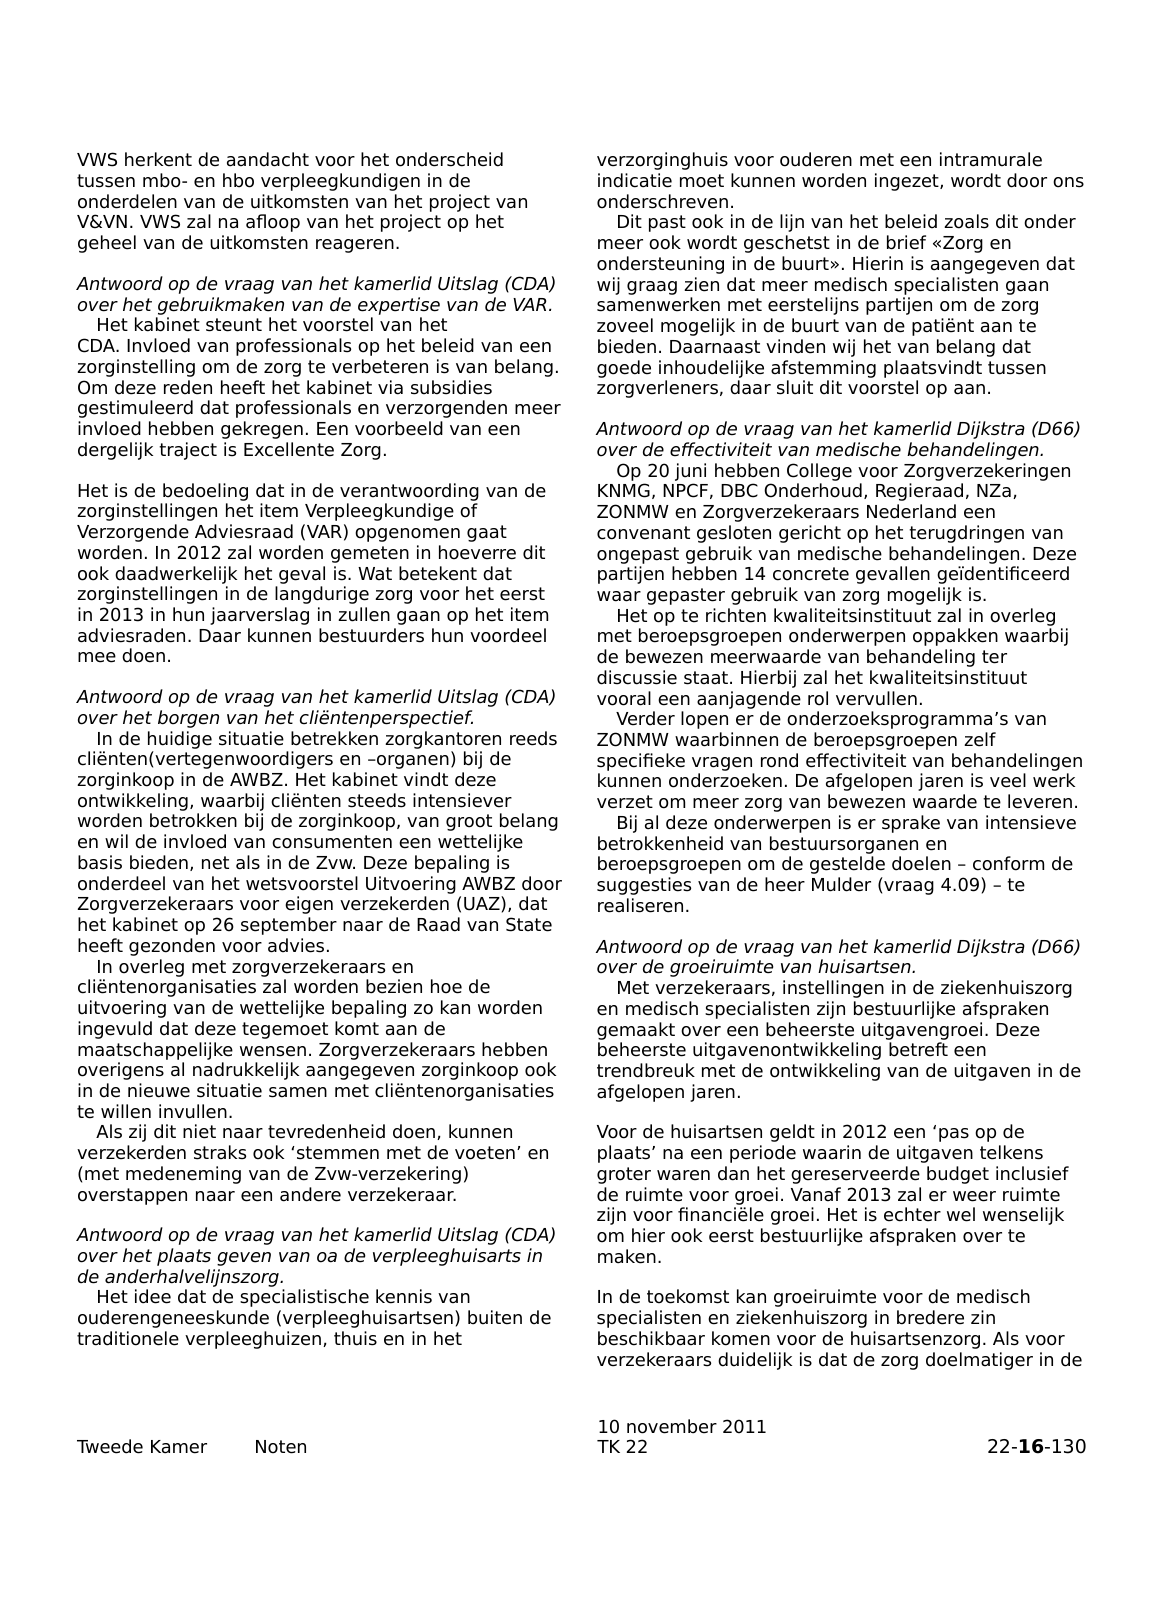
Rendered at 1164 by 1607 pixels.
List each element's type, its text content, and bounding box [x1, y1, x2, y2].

text In de huidige situatie betrekken zorgkantoren reeds cliënten(vertegenwoordigers en –organen) bij de zorginkoop in de AWBZ. Het kabinet vindt deze ontwikkeling, waarbij cliënten steeds intensiever worden betrokken bij de zorginkoop, van groot belang en wil de invloed van consumenten een wettelijke basis bieden, net als in de Zvw. Deze bepaling is onderdeel van het wetsvoorstel Uitvoering AWBZ door Zorgverzekeraars voor eigen verzekerden (UAZ), dat het kabinet op 26 september naar de Raad van State heeft gezonden voor advies. [77, 728, 567, 956]
text Met verzekeraars, instellingen in de ziekenhuiszorg en medisch specialisten zijn bestuurlijke afspraken gemaakt over een beheerste uitgavengroei. Deze beheerste uitgavenontwikkeling betreft een trendbreuk met de ontwikkeling van de uitgaven in de afgelopen jaren. [596, 978, 1087, 1102]
text Het is de bedoeling dat in de verantwoording van de zorginstellingen het item Verpleegkundige of Verzorgende Adviesraad (VAR) opgenomen gaat worden. In 2012 zal worden gemeten in hoeverre dit ook daadwerkelijk het geval is. Wat betekent dat zorginstellingen in de langdurige zorg voor het eerst in 2013 in hun jaarverslag in zullen gaan op het item adviesraden. Daar kunnen bestuurders hun voordeel mee doen. [77, 480, 567, 667]
text In de toekomst kan groeiruimte voor de medisch specialisten en ziekenhuiszorg in bredere zin beschikbaar komen voor de huisartsenzorg. Als voor verzekeraars duidelijk is dat de zorg doelmatiger in de [596, 1287, 1087, 1370]
text Verder lopen er de onderzoeksprogramma’s van ZONMW waarbinnen de beroepsgroepen zelf specifieke vragen rond effectiviteit van behandelingen kunnen onderzoeken. De afgelopen jaren is veel werk verzet om meer zorg van bewezen waarde te leveren. [596, 709, 1087, 813]
text Dit past ook in de lijn van het beleid zoals dit onder meer ook wordt geschetst in de brief «Zorg en ondersteuning in de buurt». Hierin is aangegeven dat wij graag zien dat meer medisch specialisten gaan samenwerken met eerstelijns partijen om de zorg zoveel mogelijk in de buurt van de patiënt aan te bieden. Daarnaast vinden wij het van belang dat goede inhoudelijke afstemming plaatsvindt tussen zorgverleners, daar sluit dit voorstel op aan. [596, 212, 1087, 399]
text Antwoord op de vraag van het kamerlid Dijkstra (D66) over de groeiruimte van huisartsen. [596, 936, 1087, 978]
text Op 20 juni hebben College voor Zorgverzekeringen KNMG, NPCF, DBC Onderhoud, Regieraad, NZa, ZONMW en Zorgverzekeraars Nederland een convenant gesloten gericht op het terugdringen van ongepast gebruik van medische behandelingen. Deze partijen hebben 14 concrete gevallen geïdentificeerd waar gepaster gebruik van zorg mogelijk is. [596, 460, 1087, 606]
text Antwoord op de vraag van het kamerlid Uitslag (CDA) over het gebruikmaken van de expertise van de VAR. [77, 274, 567, 315]
text verzorginghuis voor ouderen met een intramurale indicatie moet kunnen worden ingezet, wordt door ons onderschreven. [596, 150, 1087, 212]
text Bij al deze onderwerpen is er sprake van intensieve betrokkenheid van bestuursorganen en beroepsgroepen om de gestelde doelen – conform de suggesties van de heer Mulder (vraag 4.09) – te realiseren. [596, 813, 1087, 916]
text Als zij dit niet naar tevredenheid doen, kunnen verzekerden straks ook ‘stemmen met de voeten’ en (met medeneming van de Zvw-verzekering) overstappen naar een andere verzekeraar. [77, 1122, 567, 1205]
text In overleg met zorgverzekeraars en cliëntenorganisaties zal worden bezien hoe de uitvoering van de wettelijke bepaling zo kan worden ingevuld dat deze tegemoet komt aan de maatschappelijke wensen. Zorgverzekeraars hebben overigens al nadrukkelijk aangegeven zorginkoop ook in de nieuwe situatie samen met cliëntenorganisaties te willen invullen. [77, 956, 567, 1122]
text VWS herkent de aandacht voor het onderscheid tussen mbo- en hbo verpleegkundigen in de onderdelen van de uitkomsten van het project van V&VN. VWS zal na afloop van het project op het geheel van de uitkomsten reageren. [77, 150, 567, 254]
text Het op te richten kwaliteitsinstituut zal in overleg met beroepsgroepen onderwerpen oppakken waarbij de bewezen meerwaarde van behandeling ter discussie staat. Hierbij zal het kwaliteitsinstituut vooral een aanjagende rol vervullen. [596, 606, 1087, 709]
text Voor de huisartsen geldt in 2012 een ‘pas op de plaats’ na een periode waarin de uitgaven telkens groter waren dan het gereserveerde budget inclusief de ruimte voor groei. Vanaf 2013 zal er weer ruimte zijn voor financiële groei. Het is echter wel wenselijk om hier ook eerst bestuurlijke afspraken over te maken. [596, 1122, 1087, 1267]
text Antwoord op de vraag van het kamerlid Uitslag (CDA) over het borgen van het cliëntenperspectief. [77, 687, 567, 728]
text Het kabinet steunt het voorstel van het CDA. Invloed van professionals op het beleid van een zorginstelling om de zorg te verbeteren is van belang. Om deze reden heeft het kabinet via subsidies gestimuleerd dat professionals en verzorgenden meer invloed hebben gekregen. Een voorbeeld van een dergelijk traject is Excellente Zorg. [77, 315, 567, 460]
text Antwoord op de vraag van het kamerlid Dijkstra (D66) over de effectiviteit van medische behandelingen. [596, 419, 1087, 460]
text Antwoord op de vraag van het kamerlid Uitslag (CDA) over het plaats geven van oa de verpleeghuisarts in de anderhalvelijnszorg. [77, 1225, 567, 1287]
text Het idee dat de specialistische kennis van ouderengeneeskunde (verpleeghuisartsen) buiten de traditionele verpleeghuizen, thuis en in het [77, 1287, 567, 1349]
